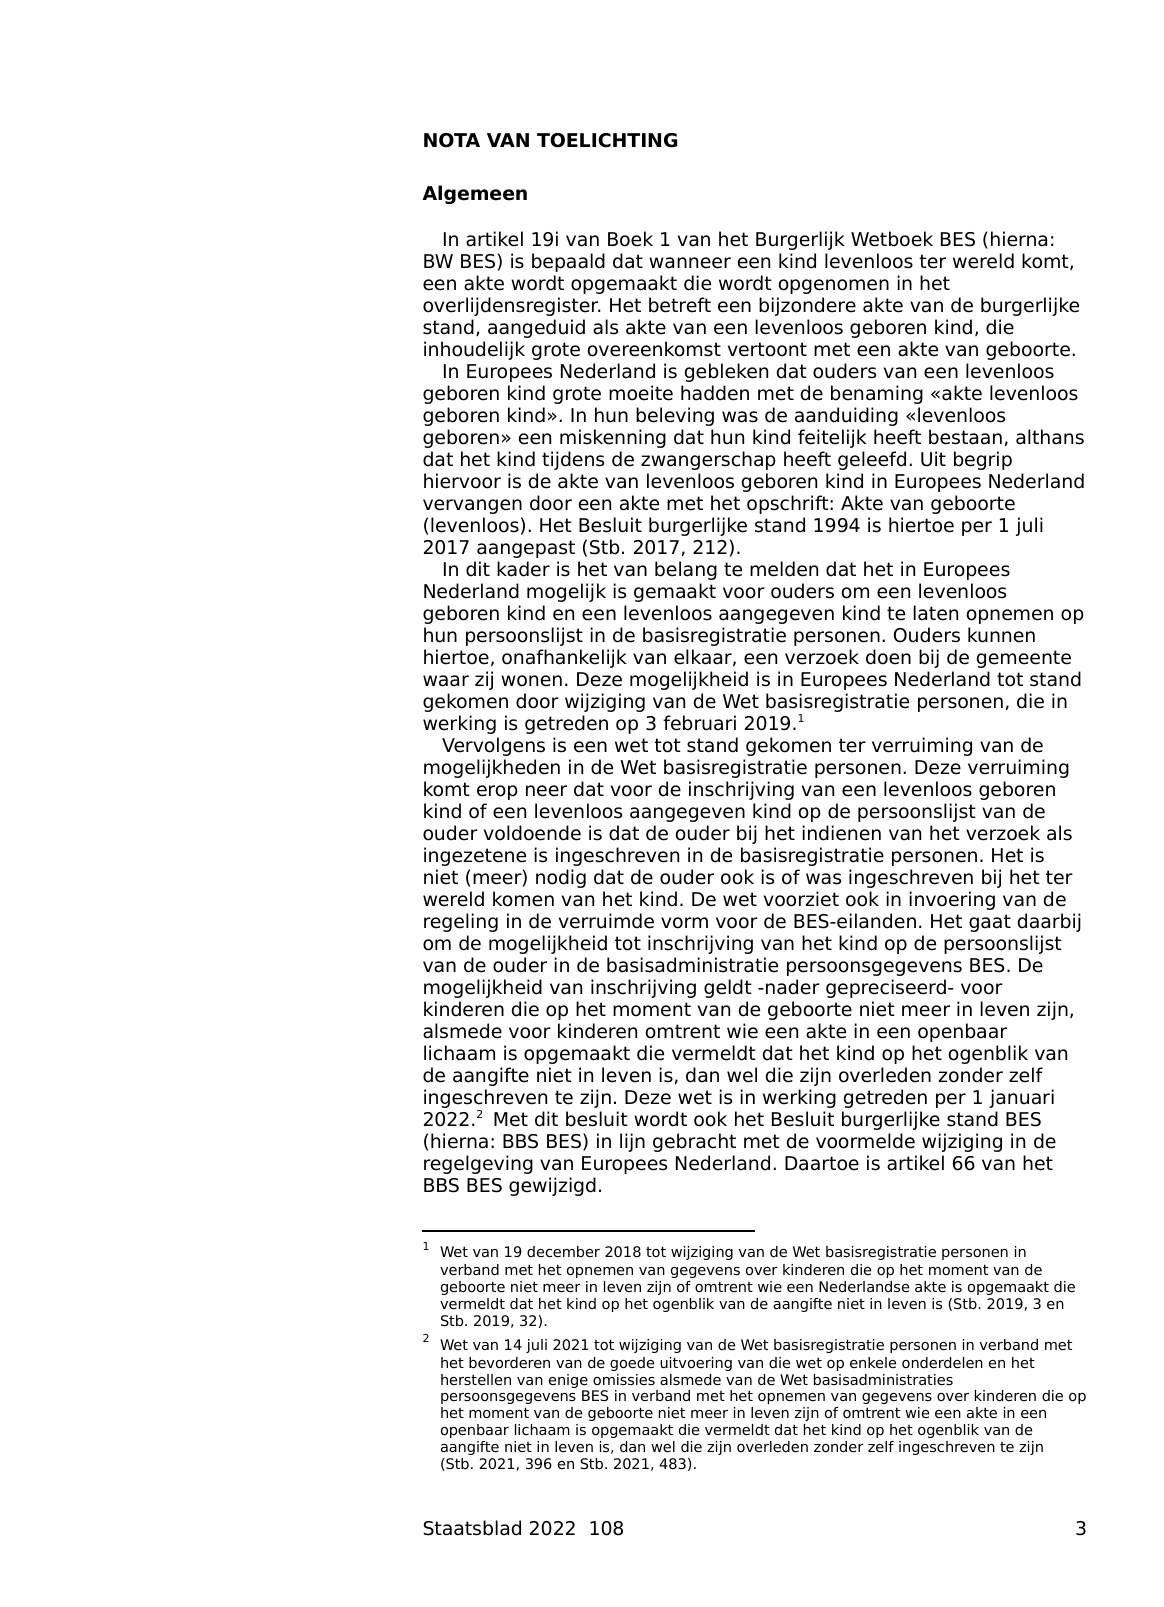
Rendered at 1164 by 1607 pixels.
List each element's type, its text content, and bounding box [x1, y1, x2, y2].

subtitle Algemeen [422, 182, 1087, 204]
text In dit kader is het van belang te melden dat het in Europees Nederland mogelijk is gemaakt voor ouders om een levenloos geboren kind en een levenloos aangegeven kind te laten opnemen op hun persoonslijst in de basisregistratie personen. Ouders kunnen hiertoe, onafhankelijk van elkaar, een verzoek doen bij de gemeente waar zij wonen. Deze mogelijkheid is in Europees Nederland tot stand gekomen door wijziging van de Wet basisregistratie personen, die in werking is getreden op 3 februari 2019. [422, 559, 1087, 735]
text In artikel 19i van Boek 1 van het Burgerlijk Wetboek BES (hierna: BW BES) is bepaald dat wanneer een kind levenloos ter wereld komt, een akte wordt opgemaakt die wordt opgenomen in het overlijdensregister. Het betreft een bijzondere akte van de burgerlijke stand, aangeduid als akte van een levenloos geboren kind, die inhoudelijk grote overeenkomst vertoont met een akte van geboorte. [422, 229, 1087, 361]
text In Europees Nederland is gebleken dat ouders van een levenloos geboren kind grote moeite hadden met de benaming «akte levenloos geboren kind». In hun beleving was de aanduiding «levenloos geboren» een miskenning dat hun kind feitelijk heeft bestaan, althans dat het kind tijdens de zwangerschap heeft geleefd. Uit begrip hiervoor is de akte van levenloos geboren kind in Europees Nederland vervangen door een akte met het opschrift: Akte van geboorte (levenloos). Het Besluit burgerlijke stand 1994 is hiertoe per 1 juli 2017 aangepast (Stb. 2017, 212). [422, 361, 1087, 559]
subtitle NOTA VAN TOELICHTING [422, 130, 1087, 152]
text Wet van 19 december 2018 tot wijziging van de Wet basisregistratie personen in verband met het opnemen van gegevens over kinderen die op het moment van de geboorte niet meer in leven zijn of omtrent wie een Nederlandse akte is opgemaakt die vermeldt dat het kind op het ogenblik van de aangifte niet in leven is (Stb. 2019, 3 en Stb. 2019, 32). [422, 1240, 1087, 1330]
text Vervolgens is een wet tot stand gekomen ter verruiming van de mogelijkheden in de Wet basisregistratie personen. Deze verruiming komt erop neer dat voor de inschrijving van een levenloos geboren kind of een levenloos aangegeven kind op de persoonslijst van de ouder voldoende is dat de ouder bij het indienen van het verzoek als ingezetene is ingeschreven in de basisregistratie personen. Het is niet (meer) nodig dat de ouder ook is of was ingeschreven bij het ter wereld komen van het kind. De wet voorziet ook in invoering van de regeling in de verruimde vorm voor de BES-eilanden. Het gaat daarbij om de mogelijkheid tot inschrijving van het kind op de persoonslijst van de ouder in de basisadministratie persoonsgegevens BES. De mogelijkheid van inschrijving geldt -nader gepreciseerd- voor kinderen die op het moment van de geboorte niet meer in leven zijn, alsmede voor kinderen omtrent wie een akte in een openbaar lichaam is opgemaakt die vermeldt dat het kind op het ogenblik van de aangifte niet in leven is, dan wel die zijn overleden zonder zelf ingeschreven te zijn. Deze wet is in werking getreden per 1 januari 2022. Met dit besluit wordt ook het Besluit burgerlijke stand BES (hierna: BBS BES) in lijn gebracht met de voormelde wijziging in de regelgeving van Europees Nederland. Daartoe is artikel 66 van het BBS BES gewijzigd. [422, 735, 1087, 1196]
text Wet van 14 juli 2021 tot wijziging van de Wet basisregistratie personen in verband met het bevorderen van de goede uitvoering van die wet op enkele onderdelen en het herstellen van enige omissies alsmede van de Wet basisadministraties persoonsgegevens BES in verband met het opnemen van gegevens over kinderen die op het moment van de geboorte niet meer in leven zijn of omtrent wie een akte in een openbaar lichaam is opgemaakt die vermeldt dat het kind op het ogenblik van de aangifte niet in leven is, dan wel die zijn overleden zonder zelf ingeschreven te zijn (Stb. 2021, 396 en Stb. 2021, 483). [422, 1333, 1087, 1473]
